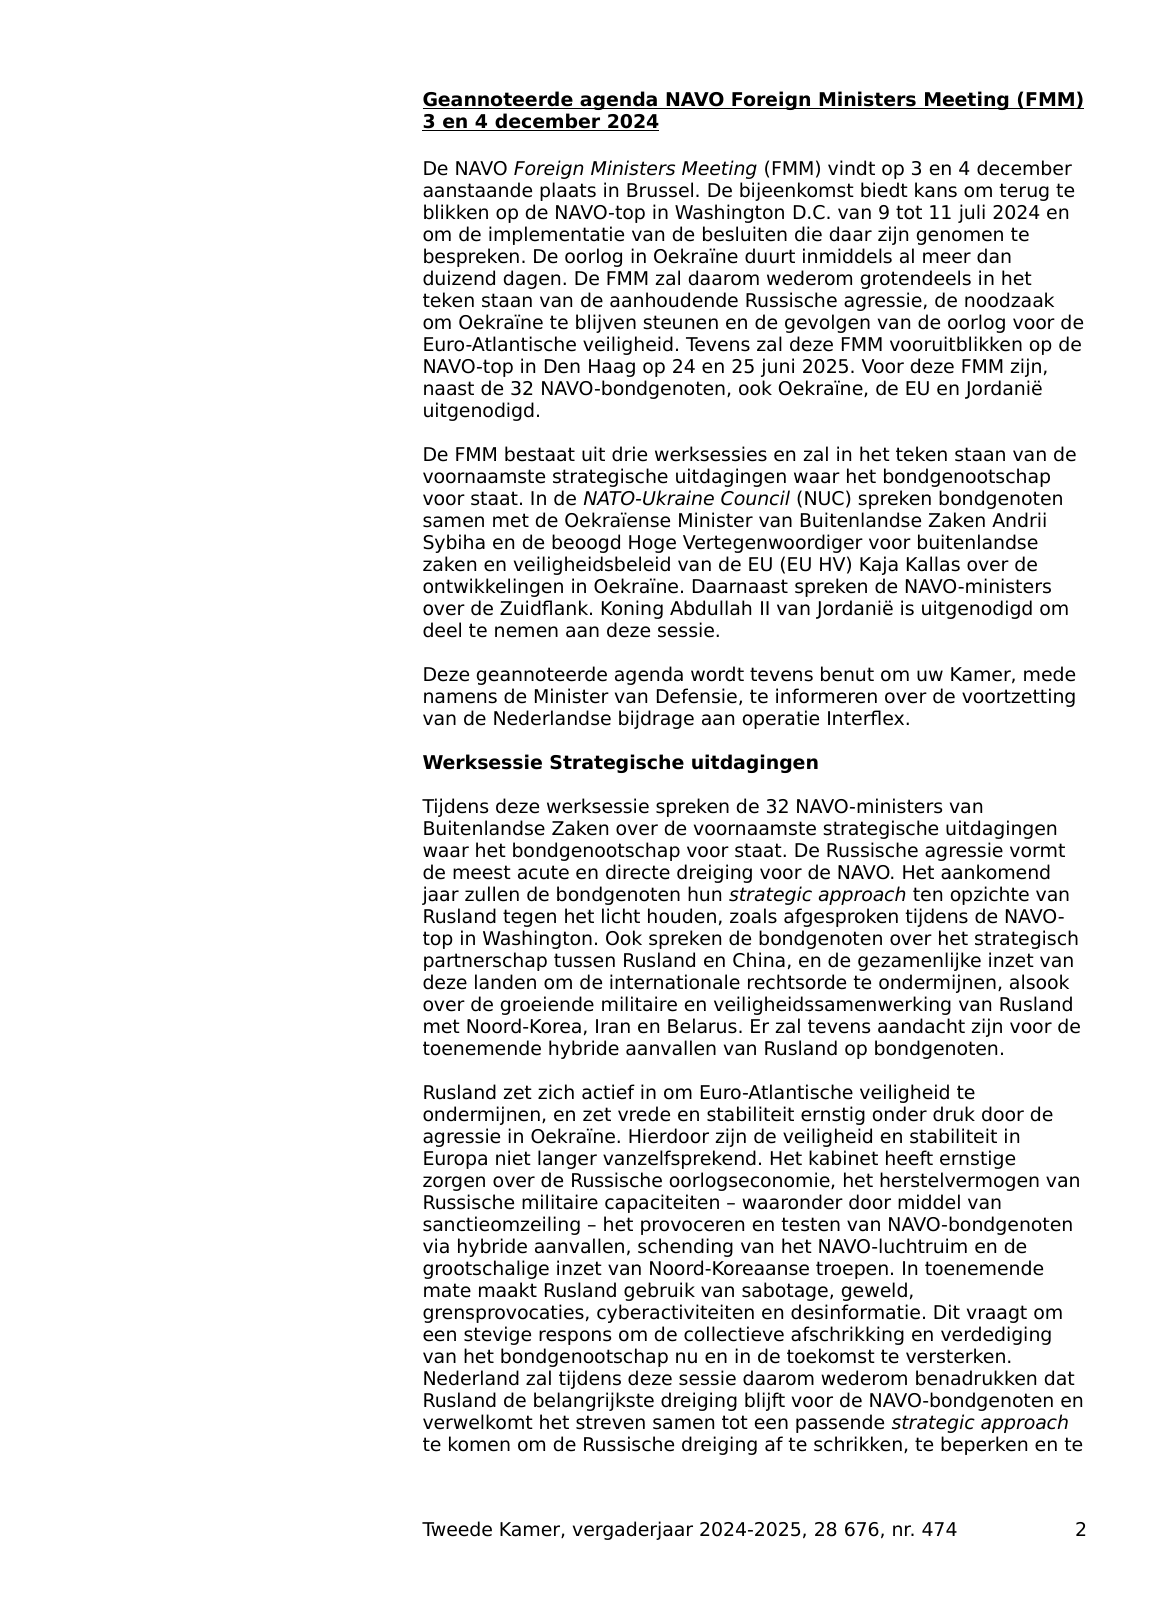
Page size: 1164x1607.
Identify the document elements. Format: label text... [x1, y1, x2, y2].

subtitle Werksessie Strategische uitdagingen [422, 752, 1087, 774]
text Rusland zet zich actief in om Euro-Atlantische veiligheid te ondermijnen, en zet vrede en stabiliteit ernstig onder druk door de agressie in Oekraïne. Hierdoor zijn de veiligheid en stabiliteit in Europa niet langer vanzelfsprekend. Het kabinet heeft ernstige zorgen over de Russische oorlogseconomie, het herstelvermogen van Russische militaire capaciteiten – waaronder door middel van sanctieomzeiling – het provoceren en testen van NAVO-bondgenoten via hybride aanvallen, schending van het NAVO-luchtruim en de grootschalige inzet van Noord-Koreaanse troepen. In toenemende mate maakt Rusland gebruik van sabotage, geweld, grensprovocaties, cyberactiviteiten en desinformatie. Dit vraagt om een stevige respons om de collectieve afschrikking en verdediging van het bondgenootschap nu en in de toekomst te versterken. Nederland zal tijdens deze sessie daarom wederom benadrukken dat Rusland de belangrijkste dreiging blijft voor de NAVO-bondgenoten en verwelkomt het streven samen tot een passende strategic approach te komen om de Russische dreiging af te schrikken, te beperken en te [422, 1082, 1087, 1456]
text De FMM bestaat uit drie werksessies en zal in het teken staan van de voornaamste strategische uitdagingen waar het bondgenootschap voor staat. In de NATO-Ukraine Council (NUC) spreken bondgenoten samen met de Oekraïense Minister van Buitenlandse Zaken Andrii Sybiha en de beoogd Hoge Vertegenwoordiger voor buitenlandse zaken en veiligheidsbeleid van de EU (EU HV) Kaja Kallas over de ontwikkelingen in Oekraïne. Daarnaast spreken de NAVO-ministers over de Zuidflank. Koning Abdullah II van Jordanië is uitgenodigd om deel te nemen aan deze sessie. [422, 444, 1087, 642]
text Deze geannoteerde agenda wordt tevens benut om uw Kamer, mede namens de Minister van Defensie, te informeren over de voortzetting van de Nederlandse bijdrage aan operatie Interflex. [422, 664, 1087, 730]
text Tijdens deze werksessie spreken de 32 NAVO-ministers van Buitenlandse Zaken over de voornaamste strategische uitdagingen waar het bondgenootschap voor staat. De Russische agressie vormt de meest acute en directe dreiging voor de NAVO. Het aankomend jaar zullen de bondgenoten hun strategic approach ten opzichte van Rusland tegen het licht houden, zoals afgesproken tijdens de NAVO-top in Washington. Ook spreken de bondgenoten over het strategisch partnerschap tussen Rusland en China, en de gezamenlijke inzet van deze landen om de internationale rechtsorde te ondermijnen, alsook over de groeiende militaire en veiligheidssamenwerking van Rusland met Noord-Korea, Iran en Belarus. Er zal tevens aandacht zijn voor de toenemende hybride aanvallen van Rusland op bondgenoten. [422, 796, 1087, 1060]
text De NAVO Foreign Ministers Meeting (FMM) vindt op 3 en 4 december aanstaande plaats in Brussel. De bijeenkomst biedt kans om terug te blikken op de NAVO-top in Washington D.C. van 9 tot 11 juli 2024 en om de implementatie van de besluiten die daar zijn genomen te bespreken. De oorlog in Oekraïne duurt inmiddels al meer dan duizend dagen. De FMM zal daarom wederom grotendeels in het teken staan van de aanhoudende Russische agressie, de noodzaak om Oekraïne te blijven steunen en de gevolgen van de oorlog voor de Euro-Atlantische veiligheid. Tevens zal deze FMM vooruitblikken op de NAVO-top in Den Haag op 24 en 25 juni 2025. Voor deze FMM zijn, naast de 32 NAVO-bondgenoten, ook Oekraïne, de EU en Jordanië uitgenodigd. [422, 158, 1087, 422]
subtitle Geannoteerde agenda NAVO Foreign Ministers Meeting (FMM) 3 en 4 december 2024 [422, 89, 1087, 133]
